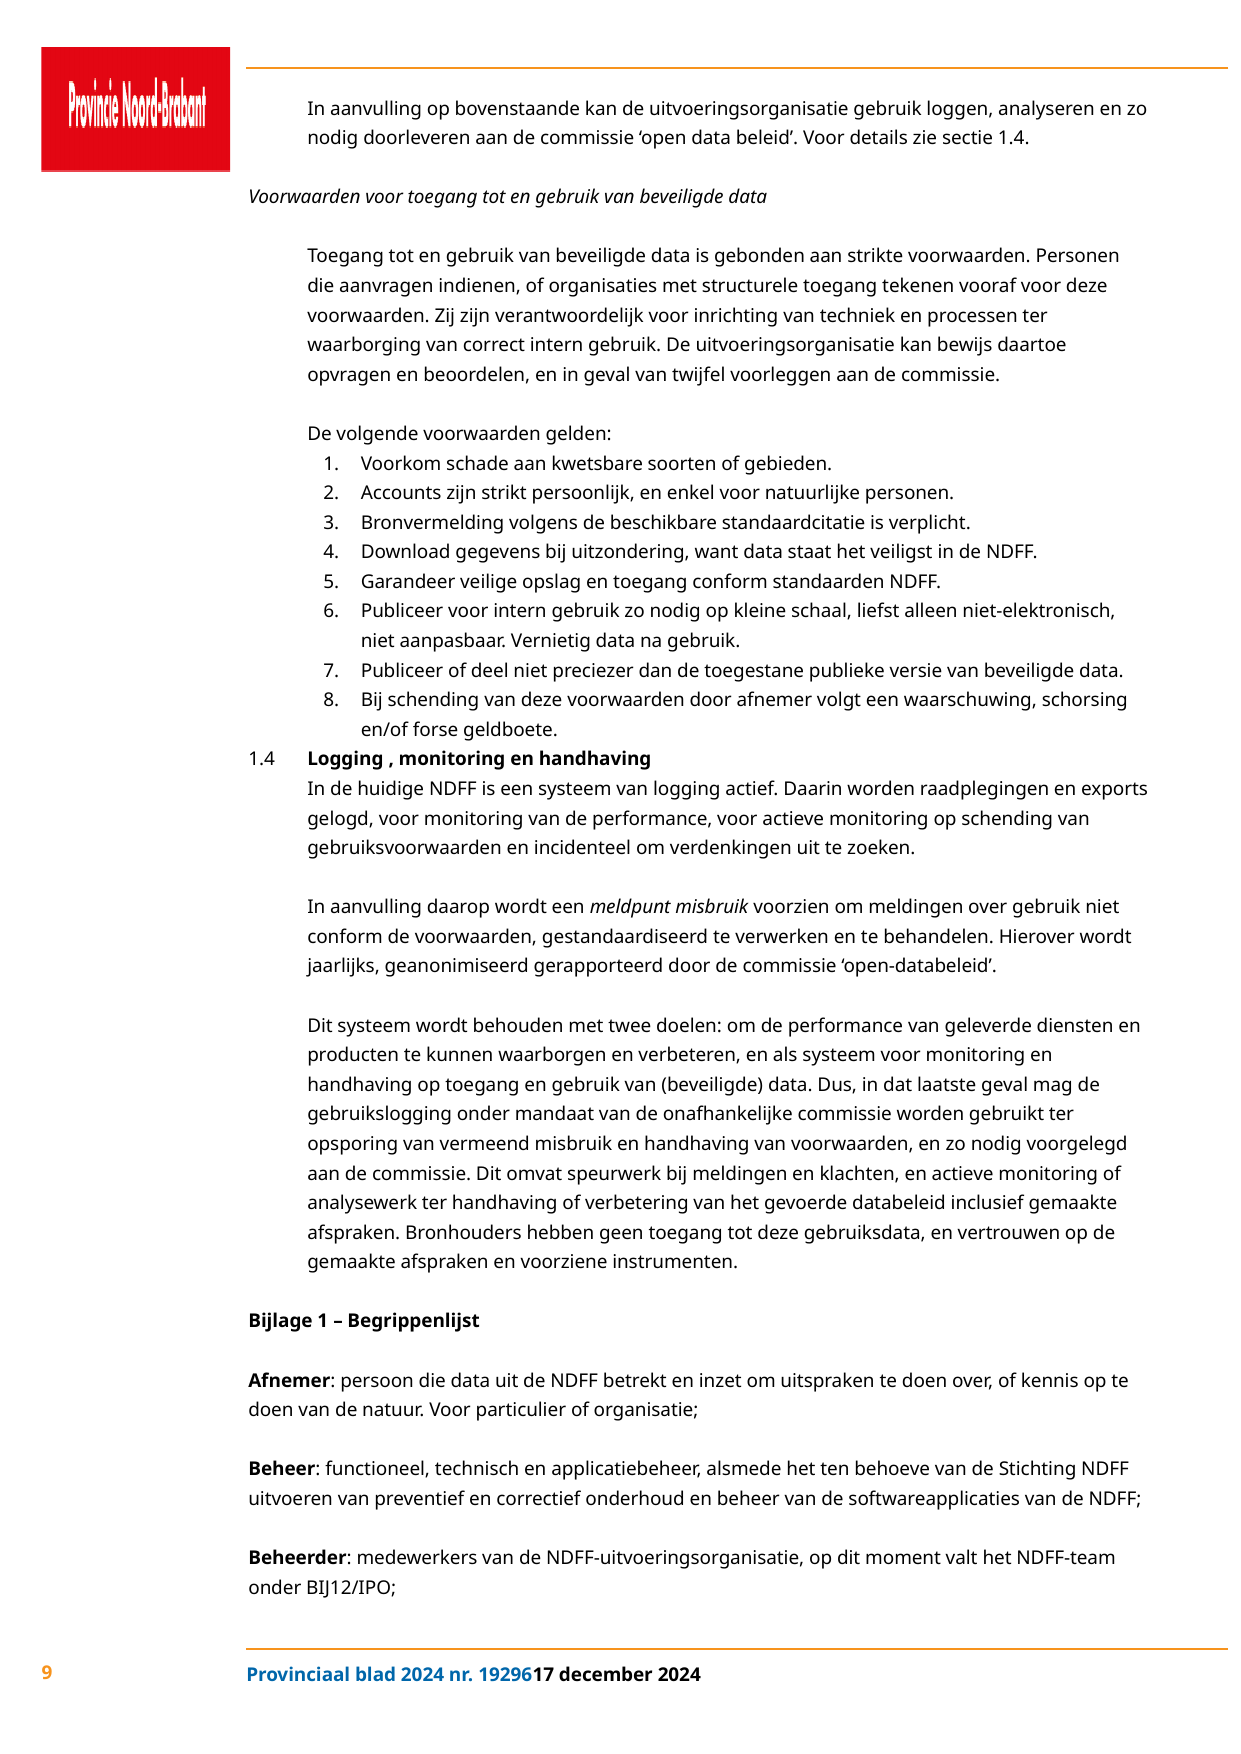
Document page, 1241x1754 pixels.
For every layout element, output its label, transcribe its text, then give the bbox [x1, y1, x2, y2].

list Dit systeem wordt behouden met twee doelen: om de performance van geleverde diensten en producten te kunnen waarborgen en verbeteren, en als systeem voor monitoring en handhaving op toegang en gebruik van (beveiligde) data. Dus, in dat laatste geval mag de gebruikslogging onder mandaat van de onafhankelijke commissie worden gebruikt ter opsporing van vermeend misbruik en handhaving van voorwaarden, en zo nodig voorgelegd aan de commissie. Dit omvat speurwerk bij meldingen en klachten, en actieve monitoring of analysewerk ter handhaving of verbetering van het gevoerde databeleid inclusief gemaakte afspraken. Bronhouders hebben geen toegang tot deze gebruiksdata, en vertrouwen op de gemaakte afspraken en voorziene instrumenten. [248, 1012, 1152, 1274]
list Download gegevens bij uitzondering, want data staat het veiligst in de NDFF. [323, 538, 1152, 564]
picture [41, 47, 231, 172]
list In aanvulling op bovenstaande kan de uitvoeringsorganisatie gebruik loggen, analyseren en zo nodig doorleveren aan de commissie ‘open data beleid’. Voor details zie sectie 1.4. [248, 95, 1152, 150]
list Toegang tot en gebruik van beveiligde data is gebonden aan strikte voorwaarden. Personen die aanvragen indienen, of organisaties met structurele toegang tekenen vooraf voor deze voorwaarden. Zij zijn verantwoordelijk voor inrichting van techniek en processen ter waarborging van correct intern gebruik. De uitvoeringsorganisatie kan bewijs daartoe opvragen en beoordelen, en in geval van twijfel voorleggen aan de commissie. [248, 243, 1152, 387]
list Publiceer of deel niet preciezer dan de toegestane publieke versie van beveiligde data. [323, 657, 1152, 683]
text Afnemer: persoon die data uit de NDFF betrekt en inzet om uitspraken te doen over, of kennis op te doen van de natuur. Voor particulier of organisatie; [248, 1367, 1152, 1422]
list Bronvermelding volgens de beschikbare standaardcitatie is verplicht. [323, 509, 1152, 535]
list De volgende voorwaarden gelden: [248, 420, 1152, 446]
list Garandeer veilige opslag en toegang conform standaarden NDFF. [323, 568, 1152, 594]
list Bij schending van deze voorwaarden door afnemer volgt een waarschuwing, schorsing en/of forse geldboete. [323, 686, 1152, 742]
text Bijlage 1 – Begrippenlijst [248, 1308, 1152, 1333]
list Accounts zijn strikt persoonlijk, en enkel voor natuurlijke personen. [323, 479, 1152, 505]
list In aanvulling daarop wordt een meldpunt misbruik voorzien om meldingen over gebruik niet conform de voorwaarden, gestandaardiseerd te verwerken en te behandelen. Hierover wordt jaarlijks, geanonimiseerd gerapporteerd door de commissie ‘open-databeleid’. [248, 893, 1152, 978]
text Beheer: functioneel, technisch en applicatiebeheer, alsmede het ten behoeve van de Stichting NDFF uitvoeren van preventief en correctief onderhoud en beheer van de softwareapplicaties van de NDFF; [248, 1456, 1152, 1511]
text Beheerder: medewerkers van de NDFF-uitvoeringsorganisatie, op dit moment valt het NDFF-team onder BIJ12/IPO; [248, 1544, 1152, 1600]
text Voorwaarden voor toegang tot en gebruik van beveiligde data [248, 183, 1152, 209]
list Voorkom schade aan kwetsbare soorten of gebieden. [323, 450, 1152, 476]
list Publiceer voor intern gebruik zo nodig op kleine schaal, liefst alleen niet-elektronisch, niet aanpasbaar. Vernietig data na gebruik. [323, 598, 1152, 653]
list In de huidige NDFF is een systeem van logging actief. Daarin worden raadplegingen en exports gelogd, voor monitoring van de performance, voor actieve monitoring op schending van gebruiksvoorwaarden en incidenteel om verdenkingen uit te zoeken. [248, 775, 1152, 860]
list Logging , monitoring en handhaving [248, 746, 1152, 771]
